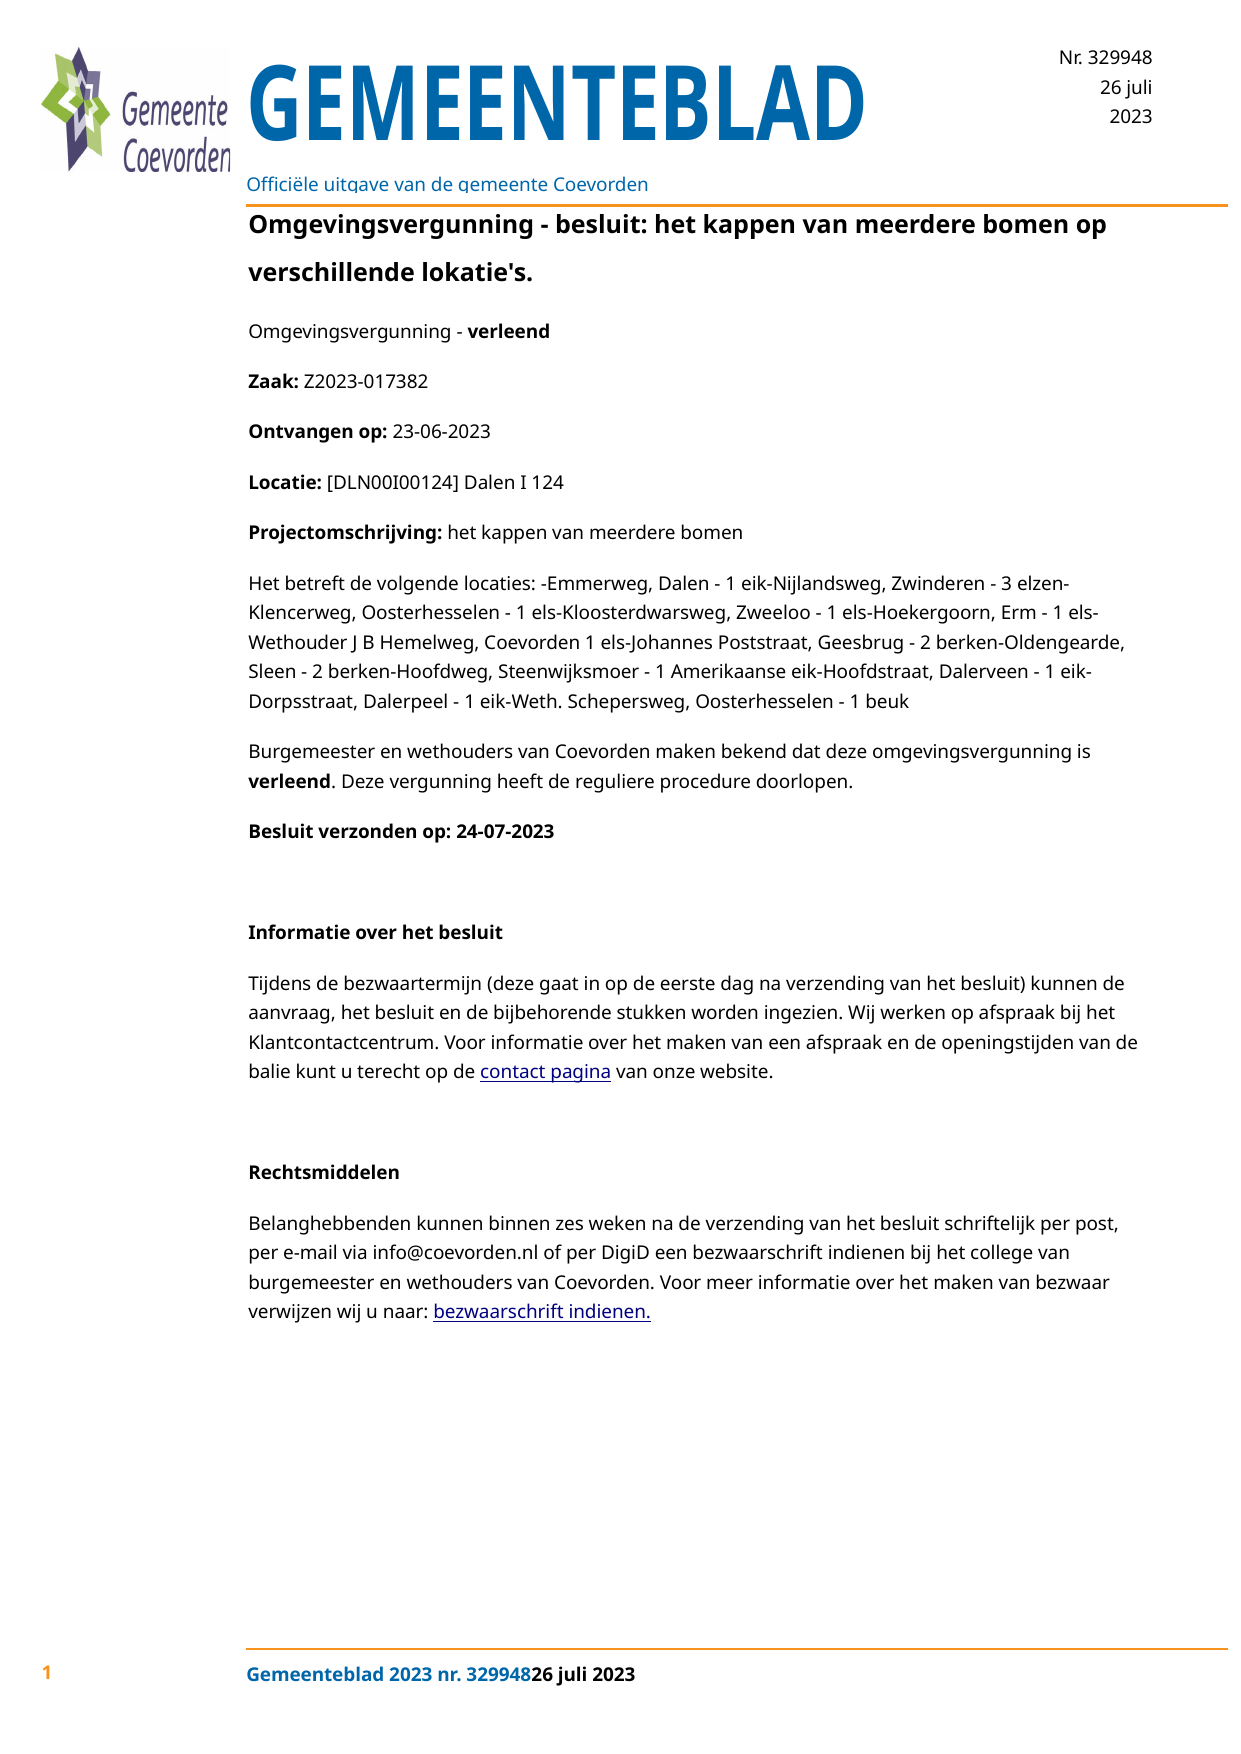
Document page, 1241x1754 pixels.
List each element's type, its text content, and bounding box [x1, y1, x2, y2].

text Omgevingsvergunning - verleend [248, 318, 1152, 344]
text Het betreft de volgende locaties: -Emmerweg, Dalen - 1 eik-Nijlandsweg, Zwinderen - 3 elzen-Klencerweg, Oosterhesselen - 1 els-Kloosterdwarsweg, Zweeloo - 1 els-Hoekergoorn, Erm - 1 els-Wethouder J B Hemelweg, Coevorden 1 els-Johannes Poststraat, Geesbrug - 2 berken-Oldengearde, Sleen - 2 berken-Hoofdweg, Steenwijksmoer - 1 Amerikaanse eik-Hoofdstraat, Dalerveen - 1 eik-Dorpsstraat, Dalerpeel - 1 eik-Weth. Schepersweg, Oosterhesselen - 1 beuk [248, 570, 1152, 714]
text Burgemeester en wethouders van Coevorden maken bekend dat deze omgevingsvergunning is verleend. Deze vergunning heeft de reguliere procedure doorlopen. [248, 739, 1152, 794]
text Rechtsmiddelen [248, 1159, 1152, 1185]
text Besluit verzonden op: 24-07-2023 [248, 819, 1152, 844]
text Ontvangen op: 23-06-2023 [248, 419, 1152, 444]
text Projectomschrijving: het kappen van meerdere bomen [248, 519, 1152, 545]
text Belanghebbenden kunnen binnen zes weken na de verzending van het besluit schriftelijk per post, per e-mail via info@coevorden.nl of per DigiD een bezwaarschrift indienen bij het college van burgemeester en wethouders van Coevorden. Voor meer informatie over het maken van bezwaar verwijzen wij u naar: bezwaarschrift indienen. [248, 1210, 1152, 1324]
text Informatie over het besluit [248, 919, 1152, 945]
text Locatie: [DLN00I00124] Dalen I 124 [248, 469, 1152, 495]
text Tijdens de bezwaartermijn (deze gaat in op de eerste dag na verzending van het besluit) kunnen de aanvraag, het besluit en de bijbehorende stukken worden ingezien. Wij werken op afspraak bij het Klantcontactcentrum. Voor informatie over het maken van een afspraak en de openingstijden van de balie kunt u terecht op de contact pagina van onze website. [248, 970, 1152, 1084]
picture [41, 47, 231, 172]
text Omgevingsvergunning - besluit: het kappen van meerdere bomen op verschillende lokatie's. [248, 207, 1152, 288]
text Zaak: Z2023-017382 [248, 368, 1152, 394]
